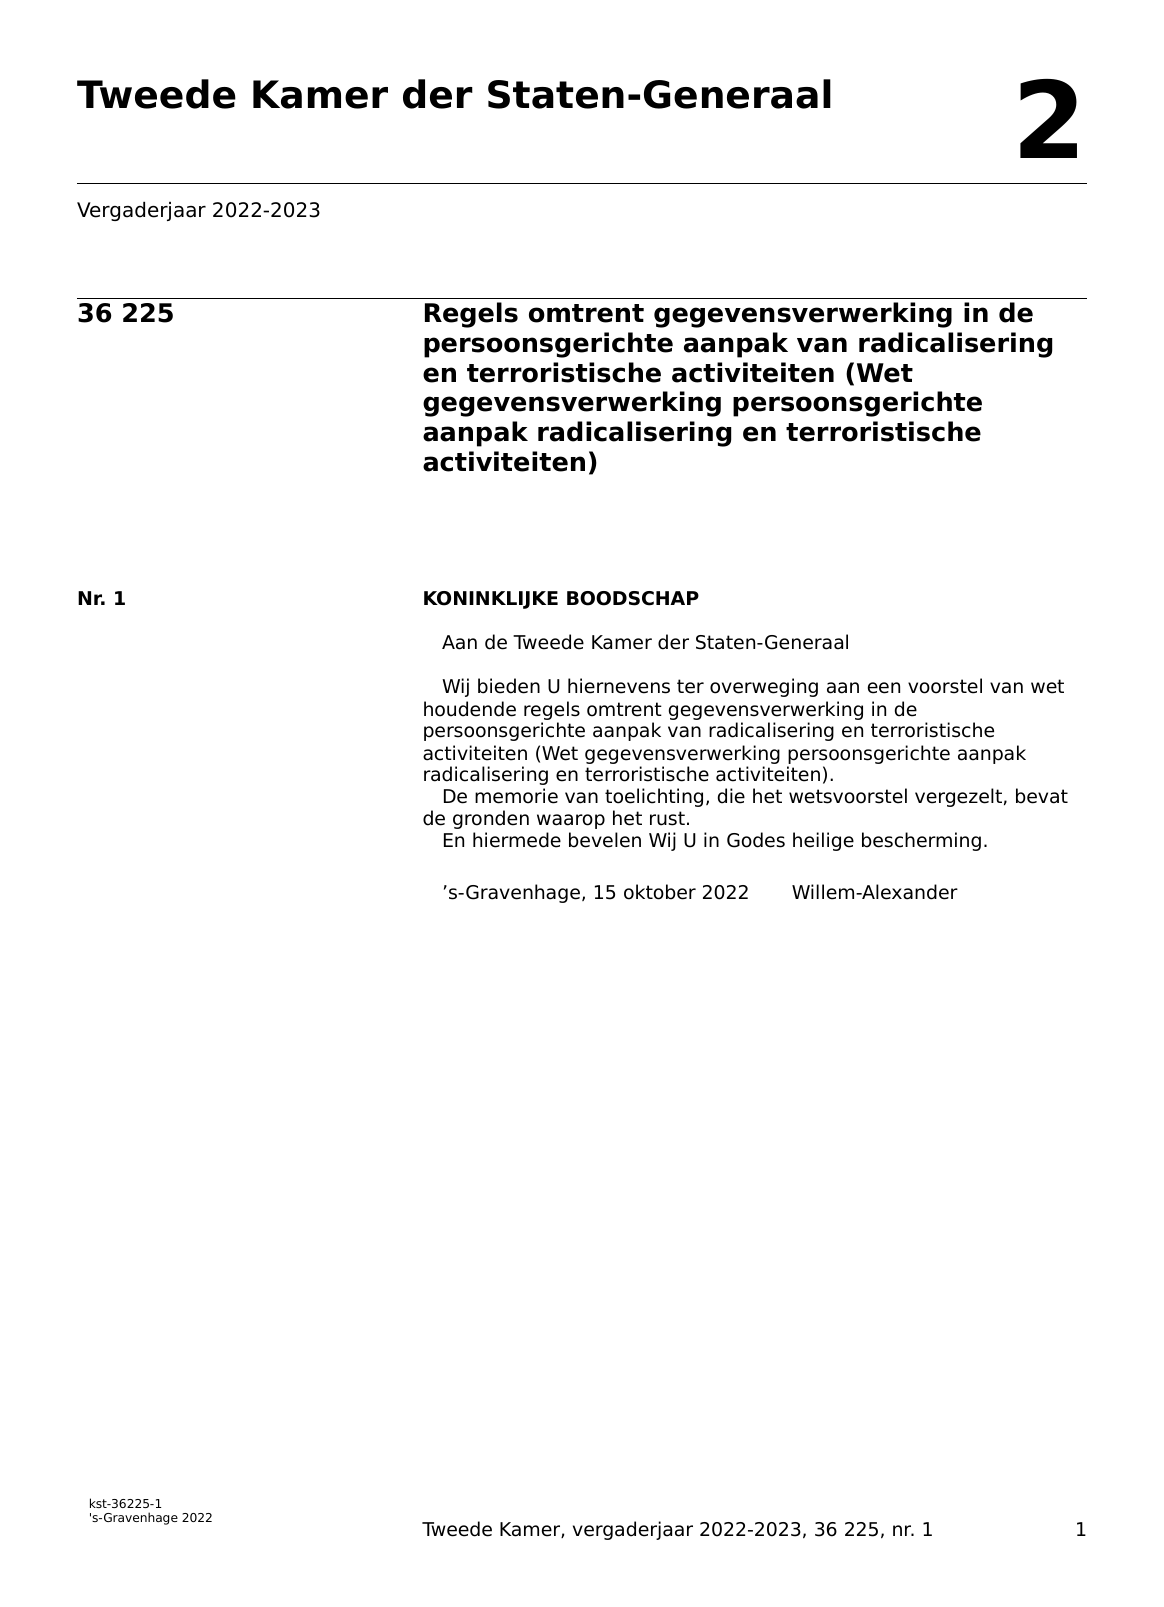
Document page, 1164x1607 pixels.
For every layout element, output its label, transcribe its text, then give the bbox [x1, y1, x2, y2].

text kst-36225-1 [88, 1497, 323, 1511]
text ’s-Gravenhage, 15 oktober 2022 Willem-Alexander [422, 882, 1087, 904]
text Wij bieden U hiernevens ter overweging aan een voorstel van wet houdende regels omtrent gegevensverwerking in de persoonsgerichte aanpak van radicalisering en terroristische activiteiten (Wet gegevensverwerking persoonsgerichte aanpak radicalisering en terroristische activiteiten). [422, 676, 1087, 786]
table_header Tweede Kamer der Staten-Generaal [77, 59, 886, 183]
text De memorie van toelichting, die het wetsvoorstel vergezelt, bevat de gronden waarop het rust. [422, 786, 1087, 830]
subtitle Nr. 1 KONINKLIJKE BOODSCHAP [77, 588, 1087, 610]
table_cell Vergaderjaar 2022-2023 [77, 184, 1087, 298]
text 's-Gravenhage 2022 [88, 1511, 323, 1525]
table_header 2 [886, 59, 1087, 183]
text Aan de Tweede Kamer der Staten-Generaal [422, 632, 1087, 654]
text En hiermede bevelen Wij U in Godes heilige bescherming. [422, 830, 1087, 852]
subtitle 36 225 Regels omtrent gegevensverwerking in de persoonsgerichte aanpak van radicalisering en terroristische activiteiten (Wet gegevensverwerking persoonsgerichte aanpak radicalisering en terroristische activiteiten) [77, 299, 1087, 477]
